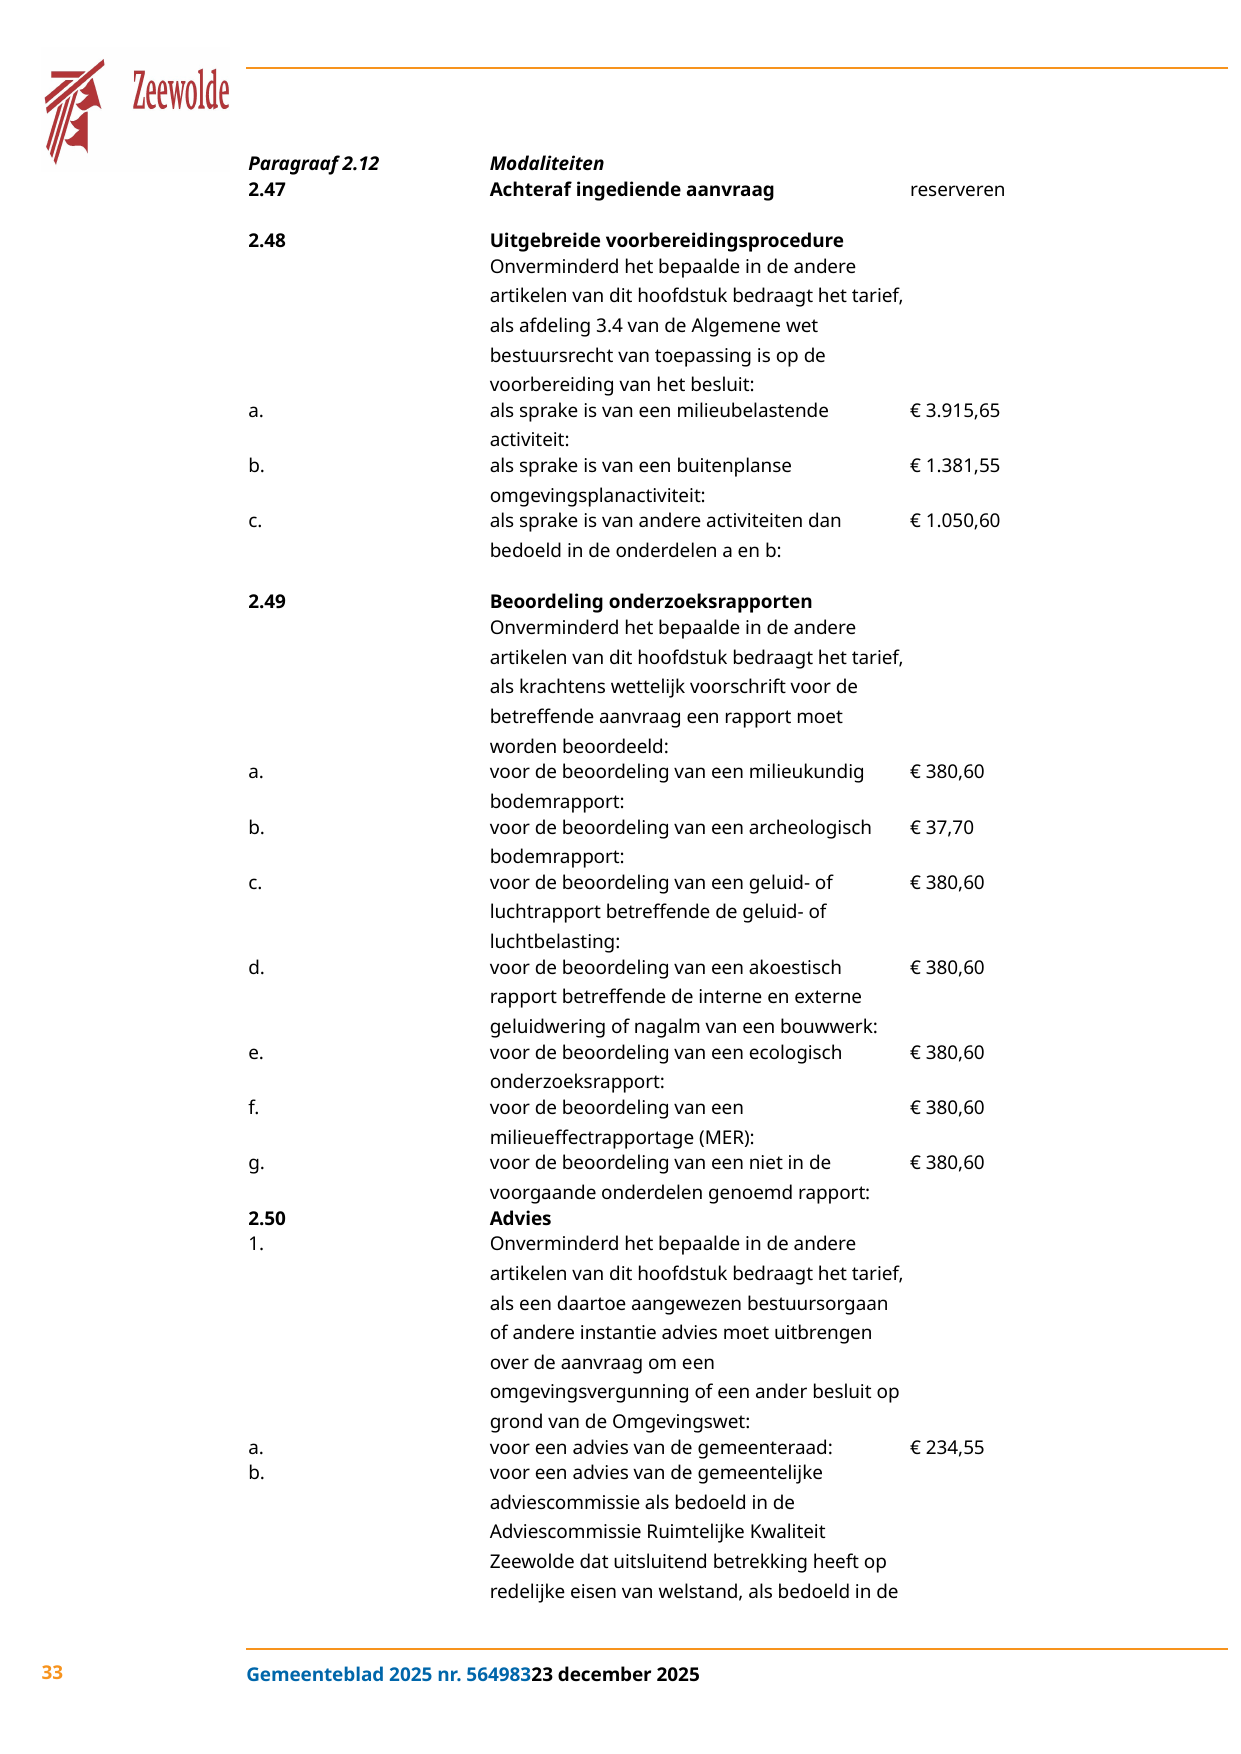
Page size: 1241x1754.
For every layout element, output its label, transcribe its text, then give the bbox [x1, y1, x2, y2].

table_cell voor een advies van de gemeenteraad: [490, 1434, 910, 1459]
table_cell € 37,70 [910, 814, 1152, 869]
table_cell [910, 202, 1152, 227]
table_cell € 380,60 [910, 1039, 1152, 1094]
table_cell 1. [248, 1231, 489, 1434]
table_cell voor de beoordeling van een geluid- of luchtrapport betreffende de geluid- of luchtbelasting: [490, 869, 910, 954]
table_cell g. [248, 1150, 489, 1205]
table_cell c. [248, 869, 489, 954]
table_cell [248, 563, 489, 589]
table_cell € 380,60 [910, 869, 1152, 954]
table_cell als sprake is van andere activiteiten dan bedoeld in de onderdelen a en b: [490, 508, 910, 563]
table_cell [910, 95, 1152, 150]
table_cell € 1.050,60 [910, 508, 1152, 563]
table_cell als sprake is van een milieubelastende activiteit: [490, 397, 910, 452]
table_cell € 234,55 [910, 1434, 1152, 1459]
table_cell [248, 95, 489, 150]
table_cell [910, 150, 1152, 176]
table_cell 2.48 [248, 227, 489, 253]
table_cell als sprake is van een buitenplanse omgevingsplanactiviteit: [490, 453, 910, 508]
table_cell a. [248, 397, 489, 452]
table_cell [910, 253, 1152, 397]
table_cell [910, 1460, 1152, 1604]
table_cell voor de beoordeling van een akoestisch rapport betreffende de interne en externe geluidwering of nagalm van een bouwwerk: [490, 954, 910, 1039]
table_cell 2.50 [248, 1205, 489, 1231]
table_cell voor de beoordeling van een ecologisch onderzoeksrapport: [490, 1039, 910, 1094]
table_cell Beoordeling onderzoeksrapporten [490, 589, 910, 614]
table_cell [248, 253, 489, 397]
table_cell Advies [490, 1205, 910, 1231]
table_cell c. [248, 508, 489, 563]
table_cell [248, 202, 489, 227]
table_cell 2.47 [248, 176, 489, 202]
table_cell [910, 227, 1152, 253]
table_cell € 380,60 [910, 1094, 1152, 1149]
table_cell b. [248, 814, 489, 869]
table_cell voor de beoordeling van een milieukundig bodemrapport: [490, 759, 910, 814]
table_cell [910, 589, 1152, 614]
table_cell a. [248, 1434, 489, 1459]
table_cell [248, 615, 489, 758]
table_cell [910, 563, 1152, 589]
table_cell voor een advies van de gemeentelijke adviescommissie als bedoeld in de Adviescommissie Ruimtelijke Kwaliteit Zeewolde dat uitsluitend betrekking heeft op redelijke eisen van welstand, als bedoeld in de [490, 1460, 910, 1604]
table_cell € 380,60 [910, 759, 1152, 814]
table_cell Modaliteiten [490, 150, 910, 176]
table_cell voor de beoordeling van een archeologisch bodemrapport: [490, 814, 910, 869]
table_cell [910, 1231, 1152, 1434]
table_cell [490, 202, 910, 227]
table_cell b. [248, 453, 489, 508]
table_cell f. [248, 1094, 489, 1149]
table_cell [490, 95, 910, 150]
table_cell reserveren [910, 176, 1152, 202]
table_cell Achteraf ingediende aanvraag [490, 176, 910, 202]
table_cell [910, 615, 1152, 758]
table_cell Paragraaf 2.12 [248, 150, 489, 176]
table_cell a. [248, 759, 489, 814]
table_cell [910, 1205, 1152, 1231]
table_cell [490, 563, 910, 589]
table_cell € 1.381,55 [910, 453, 1152, 508]
table_cell Onverminderd het bepaalde in de andere artikelen van dit hoofdstuk bedraagt het tarief, als krachtens wettelijk voorschrift voor de betreffende aanvraag een rapport moet worden beoordeeld: [490, 615, 910, 758]
table_cell € 380,60 [910, 1150, 1152, 1205]
table_cell € 380,60 [910, 954, 1152, 1039]
picture [41, 47, 231, 172]
table_cell Uitgebreide voorbereidingsprocedure [490, 227, 910, 253]
table_cell b. [248, 1460, 489, 1604]
table_cell d. [248, 954, 489, 1039]
table_cell voor de beoordeling van een niet in de voorgaande onderdelen genoemd rapport: [490, 1150, 910, 1205]
table_cell voor de beoordeling van een milieueffectrapportage (MER): [490, 1094, 910, 1149]
table_cell e. [248, 1039, 489, 1094]
table_cell Onverminderd het bepaalde in de andere artikelen van dit hoofdstuk bedraagt het tarief, als een daartoe aangewezen bestuursorgaan of andere instantie advies moet uitbrengen over de aanvraag om een omgevingsvergunning of een ander besluit op grond van de Omgevingswet: [490, 1231, 910, 1434]
table_cell 2.49 [248, 589, 489, 614]
table_cell € 3.915,65 [910, 397, 1152, 452]
table_cell Onverminderd het bepaalde in de andere artikelen van dit hoofdstuk bedraagt het tarief, als afdeling 3.4 van de Algemene wet bestuursrecht van toepassing is op de voorbereiding van het besluit: [490, 253, 910, 397]
